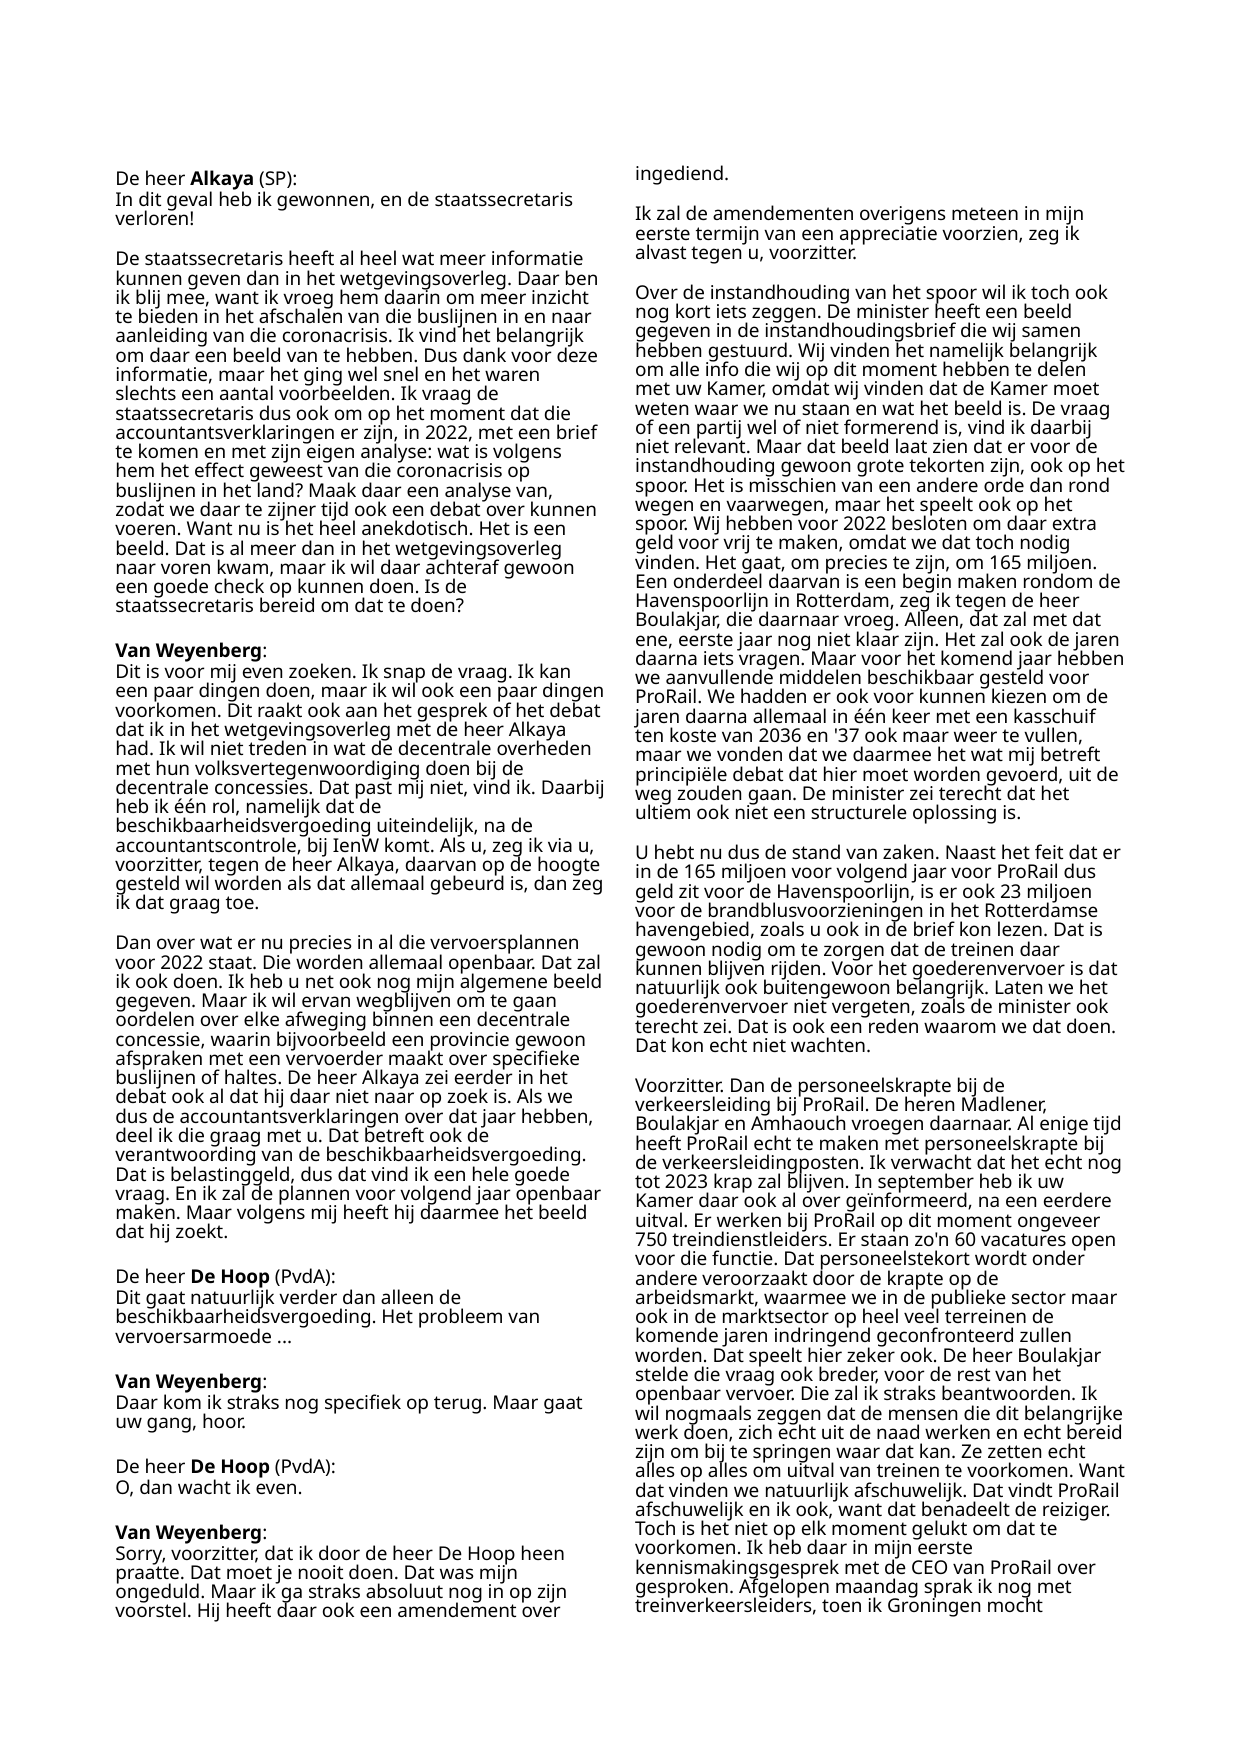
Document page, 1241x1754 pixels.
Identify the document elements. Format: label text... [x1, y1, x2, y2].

text Daar kom ik straks nog specifiek op terug. Maar gaat uw gang, hoor. [115, 1394, 605, 1432]
text Van Weyenberg: [115, 637, 605, 663]
text Van Weyenberg: [115, 1519, 605, 1544]
text Dit gaat natuurlijk verder dan alleen de beschikbaarheidsvergoeding. Het probleem van vervoersarmoede ... [115, 1289, 605, 1347]
text Voorzitter. Dan de personeelskrapte bij de verkeersleiding bij ProRail. De heren Madlener, Boulakjar en Amhaouch vroegen daarnaar. Al enige tijd heeft ProRail echt te maken met personeelskrapte bij de verkeersleidingposten. Ik verwacht dat het echt nog tot 2023 krap zal blijven. In september heb ik uw Kamer daar ook al over geïnformeerd, na een eerdere uitval. Er werken bij ProRail op dit moment ongeveer 750 treindienstleiders. Er staan zo'n 60 vacatures open voor die functie. Dat personeelstekort wordt onder andere veroorzaakt door de krapte op de arbeidsmarkt, waarmee we in de publieke sector maar ook in de marktsector op heel veel terreinen de komende jaren indringend geconfronteerd zullen worden. Dat speelt hier zeker ook. De heer Boulakjar stelde die vraag ook breder, voor de rest van het openbaar vervoer. Die zal ik straks beantwoorden. Ik wil nogmaals zeggen dat de mensen die dit belangrijke werk doen, zich echt uit de naad werken en echt bereid zijn om bij te springen waar dat kan. Ze zetten echt alles op alles om uitval van treinen te voorkomen. Want dat vinden we natuurlijk afschuwelijk. Dat vindt ProRail afschuwelijk en ik ook, want dat benadeelt de reiziger. Toch is het niet op elk moment gelukt om dat te voorkomen. Ik heb daar in mijn eerste kennismakingsgesprek met de CEO van ProRail over gesproken. Afgelopen maandag sprak ik nog met treinverkeersleiders, toen ik Groningen mocht [635, 1077, 1125, 1616]
text U hebt nu dus de stand van zaken. Naast het feit dat er in de 165 miljoen voor volgend jaar voor ProRail dus geld zit voor de Havenspoorlijn, is er ook 23 miljoen voor de brandblusvoorzieningen in het Rotterdamse havengebied, zoals u ook in de brief kon lezen. Dat is gewoon nodig om te zorgen dat de treinen daar kunnen blijven rijden. Voor het goederenvervoer is dat natuurlijk ook buitengewoon belangrijk. Laten we het goederenvervoer niet vergeten, zoals de minister ook terecht zei. Dat is ook een reden waarom we dat doen. Dat kon echt niet wachten. [635, 844, 1125, 1056]
text ingediend. [635, 165, 1125, 184]
text Over de instandhouding van het spoor wil ik toch ook nog kort iets zeggen. De minister heeft een beeld gegeven in de instandhoudingsbrief die wij samen hebben gestuurd. Wij vinden het namelijk belangrijk om alle info die wij op dit moment hebben te delen met uw Kamer, omdat wij vinden dat de Kamer moet weten waar we nu staan en wat het beeld is. De vraag of een partij wel of niet formerend is, vind ik daarbij niet relevant. Maar dat beeld laat zien dat er voor de instandhouding gewoon grote tekorten zijn, ook op het spoor. Het is misschien van een andere orde dan rond wegen en vaarwegen, maar het speelt ook op het spoor. Wij hebben voor 2022 besloten om daar extra geld voor vrij te maken, omdat we dat toch nodig vinden. Het gaat, om precies te zijn, om 165 miljoen. Een onderdeel daarvan is een begin maken rondom de Havenspoorlijn in Rotterdam, zeg ik tegen de heer Boulakjar, die daarnaar vroeg. Alleen, dat zal met dat ene, eerste jaar nog niet klaar zijn. Het zal ook de jaren daarna iets vragen. Maar voor het komend jaar hebben we aanvullende middelen beschikbaar gesteld voor ProRail. We hadden er ook voor kunnen kiezen om de jaren daarna allemaal in één keer met een kasschuif ten koste van 2036 en '37 ook maar weer te vullen, maar we vonden dat we daarmee het wat mij betreft principiële debat dat hier moet worden gevoerd, uit de weg zouden gaan. De minister zei terecht dat het ultiem ook niet een structurele oplossing is. [635, 284, 1125, 823]
text De heer De Hoop (PvdA): [115, 1263, 605, 1289]
text De heer De Hoop (PvdA): [115, 1453, 605, 1479]
text Dit is voor mij even zoeken. Ik snap de vraag. Ik kan een paar dingen doen, maar ik wil ook een paar dingen voorkomen. Dit raakt ook aan het gesprek of het debat dat ik in het wetgevingsoverleg met de heer Alkaya had. Ik wil niet treden in wat de decentrale overheden met hun volksvertegenwoordiging doen bij de decentrale concessies. Dat past mij niet, vind ik. Daarbij heb ik één rol, namelijk dat de beschikbaarheidsvergoeding uiteindelijk, na de accountantscontrole, bij IenW komt. Als u, zeg ik via u, voorzitter, tegen de heer Alkaya, daarvan op de hoogte gesteld wil worden als dat allemaal gebeurd is, dan zeg ik dat graag toe. [115, 663, 605, 914]
text Sorry, voorzitter, dat ik door de heer De Hoop heen praatte. Dat moet je nooit doen. Dat was mijn ongeduld. Maar ik ga straks absoluut nog in op zijn voorstel. Hij heeft daar ook een amendement over [115, 1544, 605, 1622]
text Ik zal de amendementen overigens meteen in mijn eerste termijn van een appreciatie voorzien, zeg ik alvast tegen u, voorzitter. [635, 205, 1125, 263]
text O, dan wacht ik even. [115, 1479, 605, 1498]
text Van Weyenberg: [115, 1368, 605, 1394]
text In dit geval heb ik gewonnen, en de staatssecretaris verloren! [115, 191, 605, 230]
text De staatssecretaris heeft al heel wat meer informatie kunnen geven dan in het wetgevingsoverleg. Daar ben ik blij mee, want ik vroeg hem daarin om meer inzicht te bieden in het afschalen van die buslijnen in en naar aanleiding van die coronacrisis. Ik vind het belangrijk om daar een beeld van te hebben. Dus dank voor deze informatie, maar het ging wel snel en het waren slechts een aantal voorbeelden. Ik vraag de staatssecretaris dus ook om op het moment dat die accountantsverklaringen er zijn, in 2022, met een brief te komen en met zijn eigen analyse: wat is volgens hem het effect geweest van die coronacrisis op buslijnen in het land? Maak daar een analyse van, zodat we daar te zijner tijd ook een debat over kunnen voeren. Want nu is het heel anekdotisch. Het is een beeld. Dat is al meer dan in het wetgevingsoverleg naar voren kwam, maar ik wil daar achteraf gewoon een goede check op kunnen doen. Is de staatssecretaris bereid om dat te doen? [115, 250, 605, 617]
text De heer Alkaya (SP): [115, 165, 605, 191]
text Dan over wat er nu precies in al die vervoersplannen voor 2022 staat. Die worden allemaal openbaar. Dat zal ik ook doen. Ik heb u net ook nog mijn algemene beeld gegeven. Maar ik wil ervan wegblijven om te gaan oordelen over elke afweging binnen een decentrale concessie, waarin bijvoorbeeld een provincie gewoon afspraken met een vervoerder maakt over specifieke buslijnen of haltes. De heer Alkaya zei eerder in het debat ook al dat hij daar niet naar op zoek is. Als we dus de accountantsverklaringen over dat jaar hebben, deel ik die graag met u. Dat betreft ook de verantwoording van de beschikbaarheidsvergoeding. Dat is belastinggeld, dus dat vind ik een hele goede vraag. En ik zal de plannen voor volgend jaar openbaar maken. Maar volgens mij heeft hij daarmee het beeld dat hij zoekt. [115, 934, 605, 1243]
